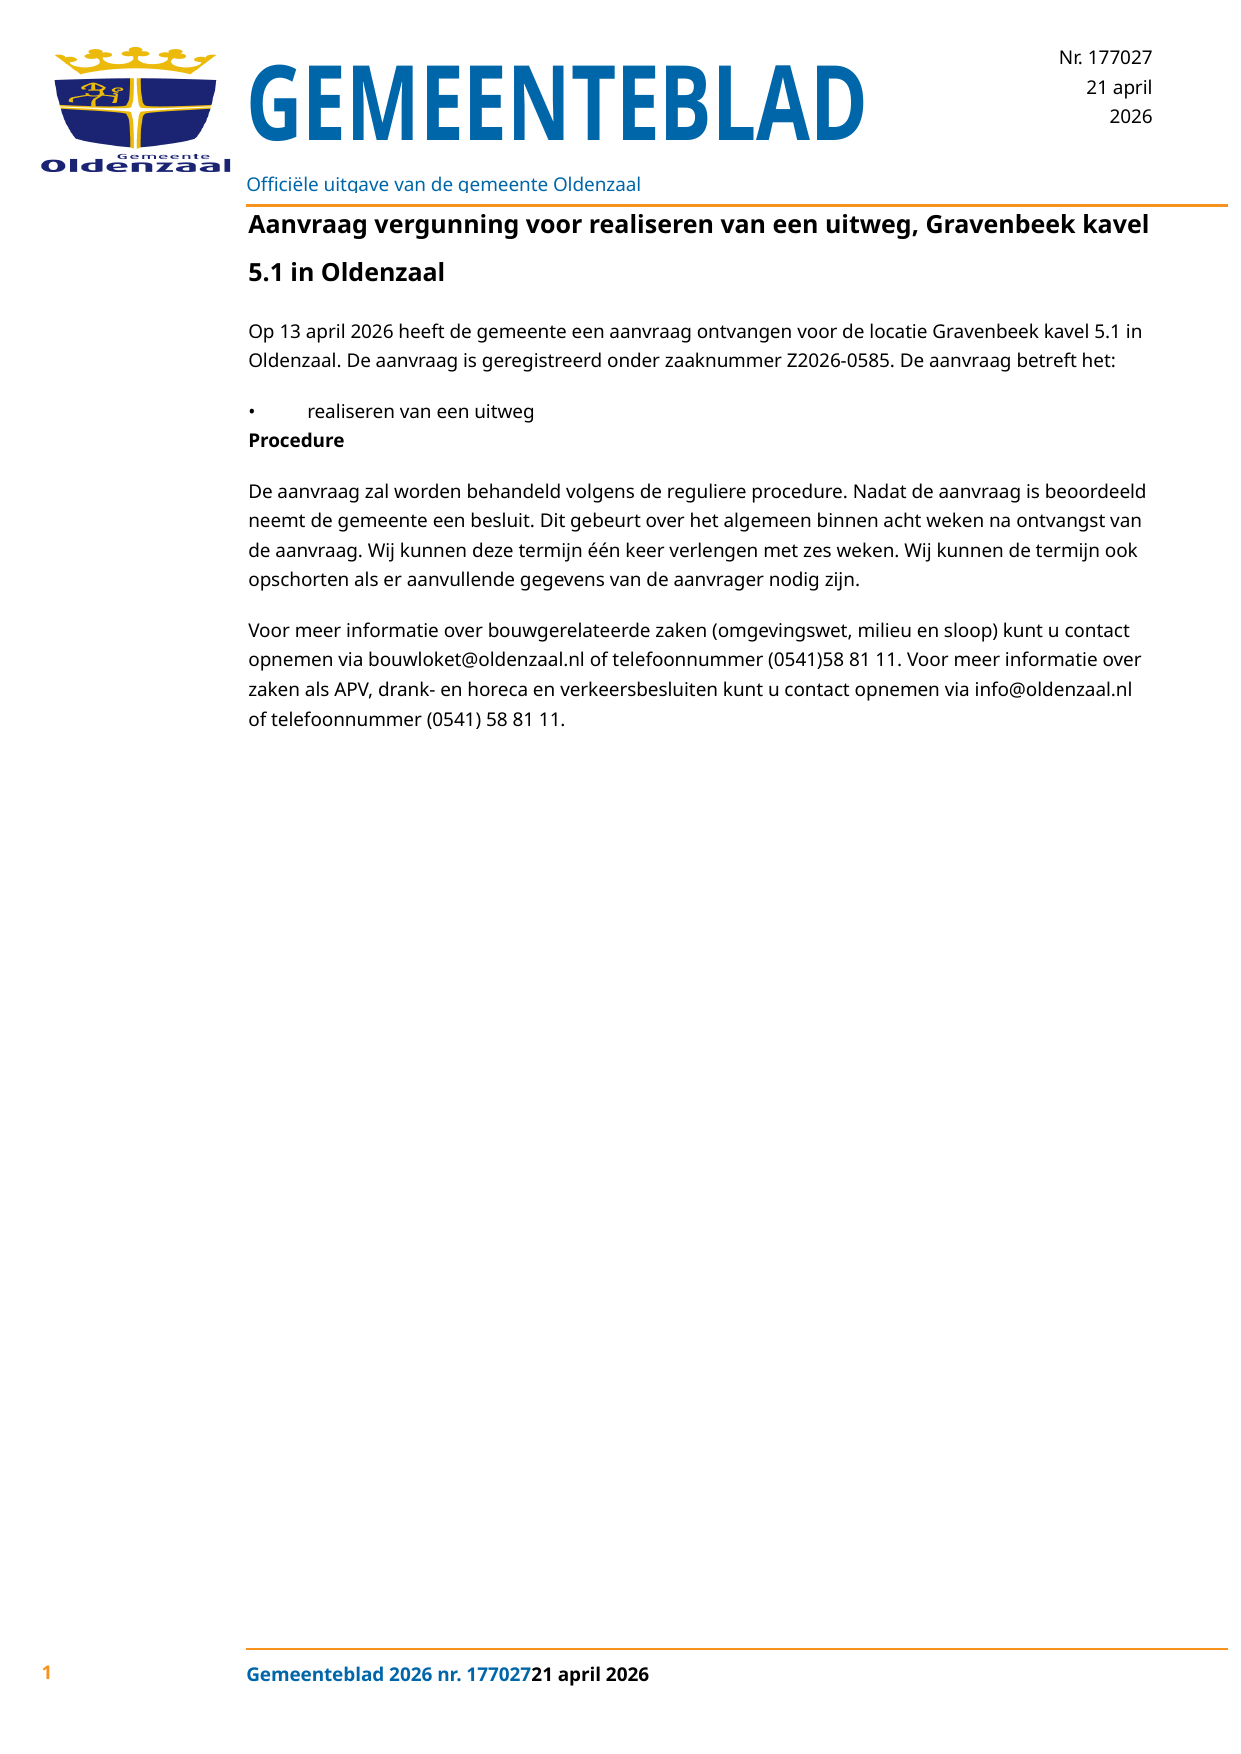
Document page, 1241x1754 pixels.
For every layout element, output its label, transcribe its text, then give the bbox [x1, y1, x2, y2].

text Procedure [248, 427, 1152, 453]
text Op 13 april 2026 heeft de gemeente een aanvraag ontvangen voor de locatie Gravenbeek kavel 5.1 in Oldenzaal. De aanvraag is geregistreerd onder zaaknummer Z2026-0585. De aanvraag betreft het: [248, 318, 1152, 373]
text Voor meer informatie over bouwgerelateerde zaken (omgevingswet, milieu en sloop) kunt u contact opnemen via bouwloket@oldenzaal.nl of telefoonnummer (0541)58 81 11. Voor meer informatie over zaken als APV, drank- en horeca en verkeersbesluiten kunt u contact opnemen via info@oldenzaal.nl of telefoonnummer (0541) 58 81 11. [248, 617, 1152, 732]
text Aanvraag vergunning voor realiseren van een uitweg, Gravenbeek kavel 5.1 in Oldenzaal [248, 207, 1152, 288]
text De aanvraag zal worden behandeld volgens de reguliere procedure. Nadat de aanvraag is beoordeeld neemt de gemeente een besluit. Dit gebeurt over het algemeen binnen acht weken na ontvangst van de aanvraag. Wij kunnen deze termijn één keer verlengen met zes weken. Wij kunnen de termijn ook opschorten als er aanvullende gegevens van de aanvrager nodig zijn. [248, 478, 1152, 592]
picture [41, 47, 231, 172]
list realiseren van een uitweg [248, 398, 1152, 424]
